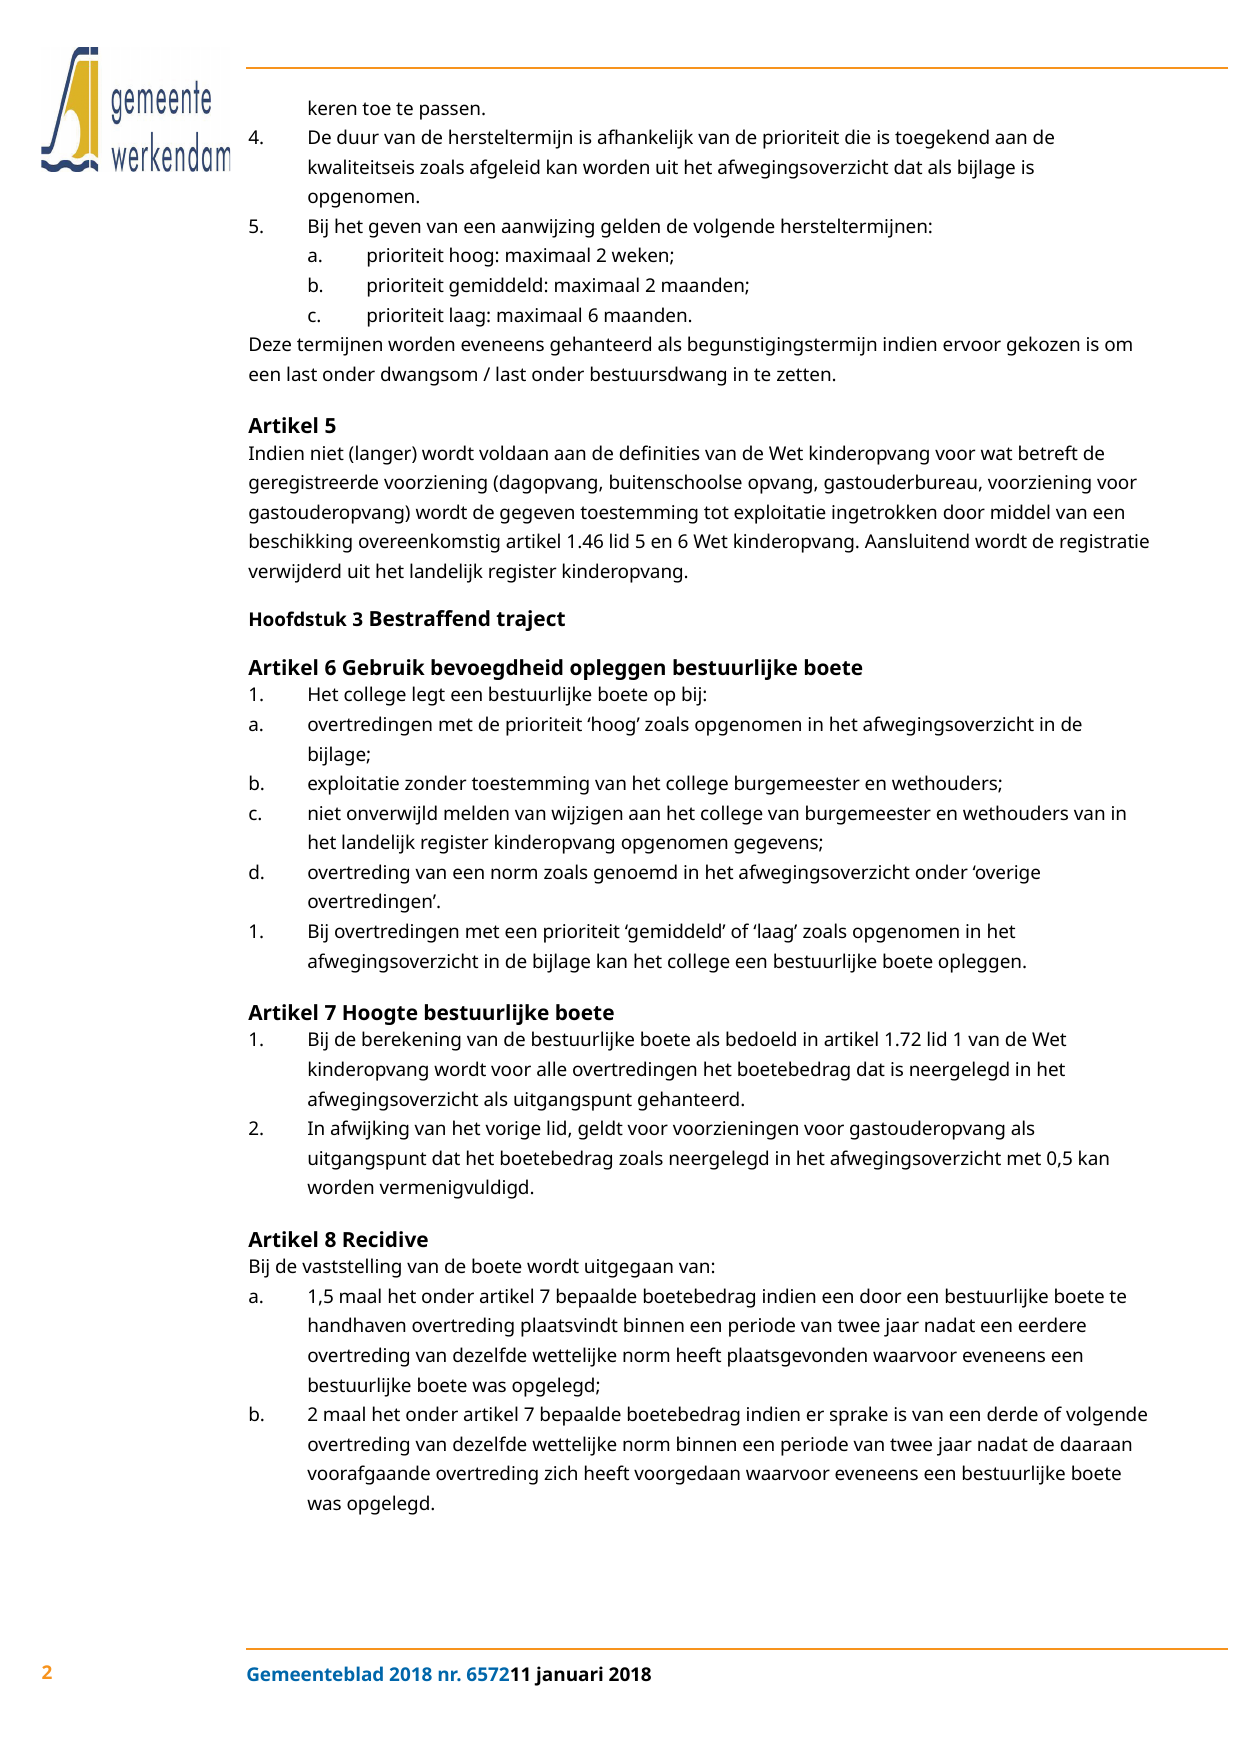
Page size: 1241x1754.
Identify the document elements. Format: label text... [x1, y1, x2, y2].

list prioriteit laag: maximaal 6 maanden. [307, 302, 1152, 328]
list keren toe te passen. [248, 95, 1152, 121]
list Het college legt een bestuurlijke boete op bij: [248, 682, 1152, 707]
list niet onverwijld melden van wijzigen aan het college van burgemeester en wethouders van in het landelijk register kinderopvang opgenomen gegevens; [248, 800, 1152, 855]
text Indien niet (langer) wordt voldaan aan de definities van de Wet kinderopvang voor wat betreft de geregistreerde voorziening (dagopvang, buitenschoolse opvang, gastouderbureau, voorziening voor gastouderopvang) wordt de gegeven toestemming tot exploitatie ingetrokken door middel van een beschikking overeenkomstig artikel 1.46 lid 5 en 6 Wet kinderopvang. Aansluitend wordt de registratie verwijderd uit het landelijk register kinderopvang. [248, 440, 1152, 584]
list 2 maal het onder artikel 7 bepaalde boetebedrag indien er sprake is van een derde of volgende overtreding van dezelfde wettelijke norm binnen een periode van twee jaar nadat de daaraan voorafgaande overtreding zich heeft voorgedaan waarvoor eveneens een bestuurlijke boete was opgelegd. [248, 1401, 1152, 1516]
list Bij overtredingen met een prioriteit ‘gemiddeld’ of ‘laag’ zoals opgenomen in het afwegingsoverzicht in de bijlage kan het college een bestuurlijke boete opleggen. [248, 918, 1152, 973]
text Bij de vaststelling van de boete wordt uitgegaan van: [248, 1253, 1152, 1279]
list prioriteit hoog: maximaal 2 weken; [307, 243, 1152, 268]
list overtredingen met de prioriteit ‘hoog’ zoals opgenomen in het afwegingsoverzicht in de bijlage; [248, 711, 1152, 766]
list overtreding van een norm zoals genoemd in het afwegingsoverzicht onder ‘overige overtredingen’. [248, 859, 1152, 914]
list exploitatie zonder toestemming van het college burgemeester en wethouders; [248, 770, 1152, 796]
text Artikel 5 [248, 411, 1152, 440]
text Artikel 7 Hoogte bestuurlijke boete [248, 998, 1152, 1027]
list De duur van de hersteltermijn is afhankelijk van de prioriteit die is toegekend aan de kwaliteitseis zoals afgeleid kan worden uit het afwegingsoverzicht dat als bijlage is opgenomen. [248, 124, 1152, 209]
list 1,5 maal het onder artikel 7 bepaalde boetebedrag indien een door een bestuurlijke boete te handhaven overtreding plaatsvindt binnen een periode van twee jaar nadat een eerdere overtreding van dezelfde wettelijke norm heeft plaatsgevonden waarvoor eveneens een bestuurlijke boete was opgelegd; [248, 1283, 1152, 1397]
text Deze termijnen worden eveneens gehanteerd als begunstigingstermijn indien ervoor gekozen is om een last onder dwangsom / last onder bestuursdwang in te zetten. [248, 331, 1152, 387]
text Artikel 8 Recidive [248, 1225, 1152, 1253]
list prioriteit gemiddeld: maximaal 2 maanden; [307, 272, 1152, 298]
list Bij de berekening van de bestuurlijke boete als bedoeld in artikel 1.72 lid 1 van de Wet kinderopvang wordt voor alle overtredingen het boetebedrag dat is neergelegd in het afwegingsoverzicht als uitgangspunt gehanteerd. [248, 1027, 1152, 1112]
text Hoofdstuk 3 Bestraffend traject [248, 604, 1152, 632]
picture [41, 47, 231, 172]
text Artikel 6 Gebruik bevoegdheid opleggen bestuurlijke boete [248, 653, 1152, 682]
list Bij het geven van een aanwijzing gelden de volgende hersteltermijnen: [248, 213, 1152, 239]
list In afwijking van het vorige lid, geldt voor voorzieningen voor gastouderopvang als uitgangspunt dat het boetebedrag zoals neergelegd in het afwegingsoverzicht met 0,5 kan worden vermenigvuldigd. [248, 1115, 1152, 1200]
